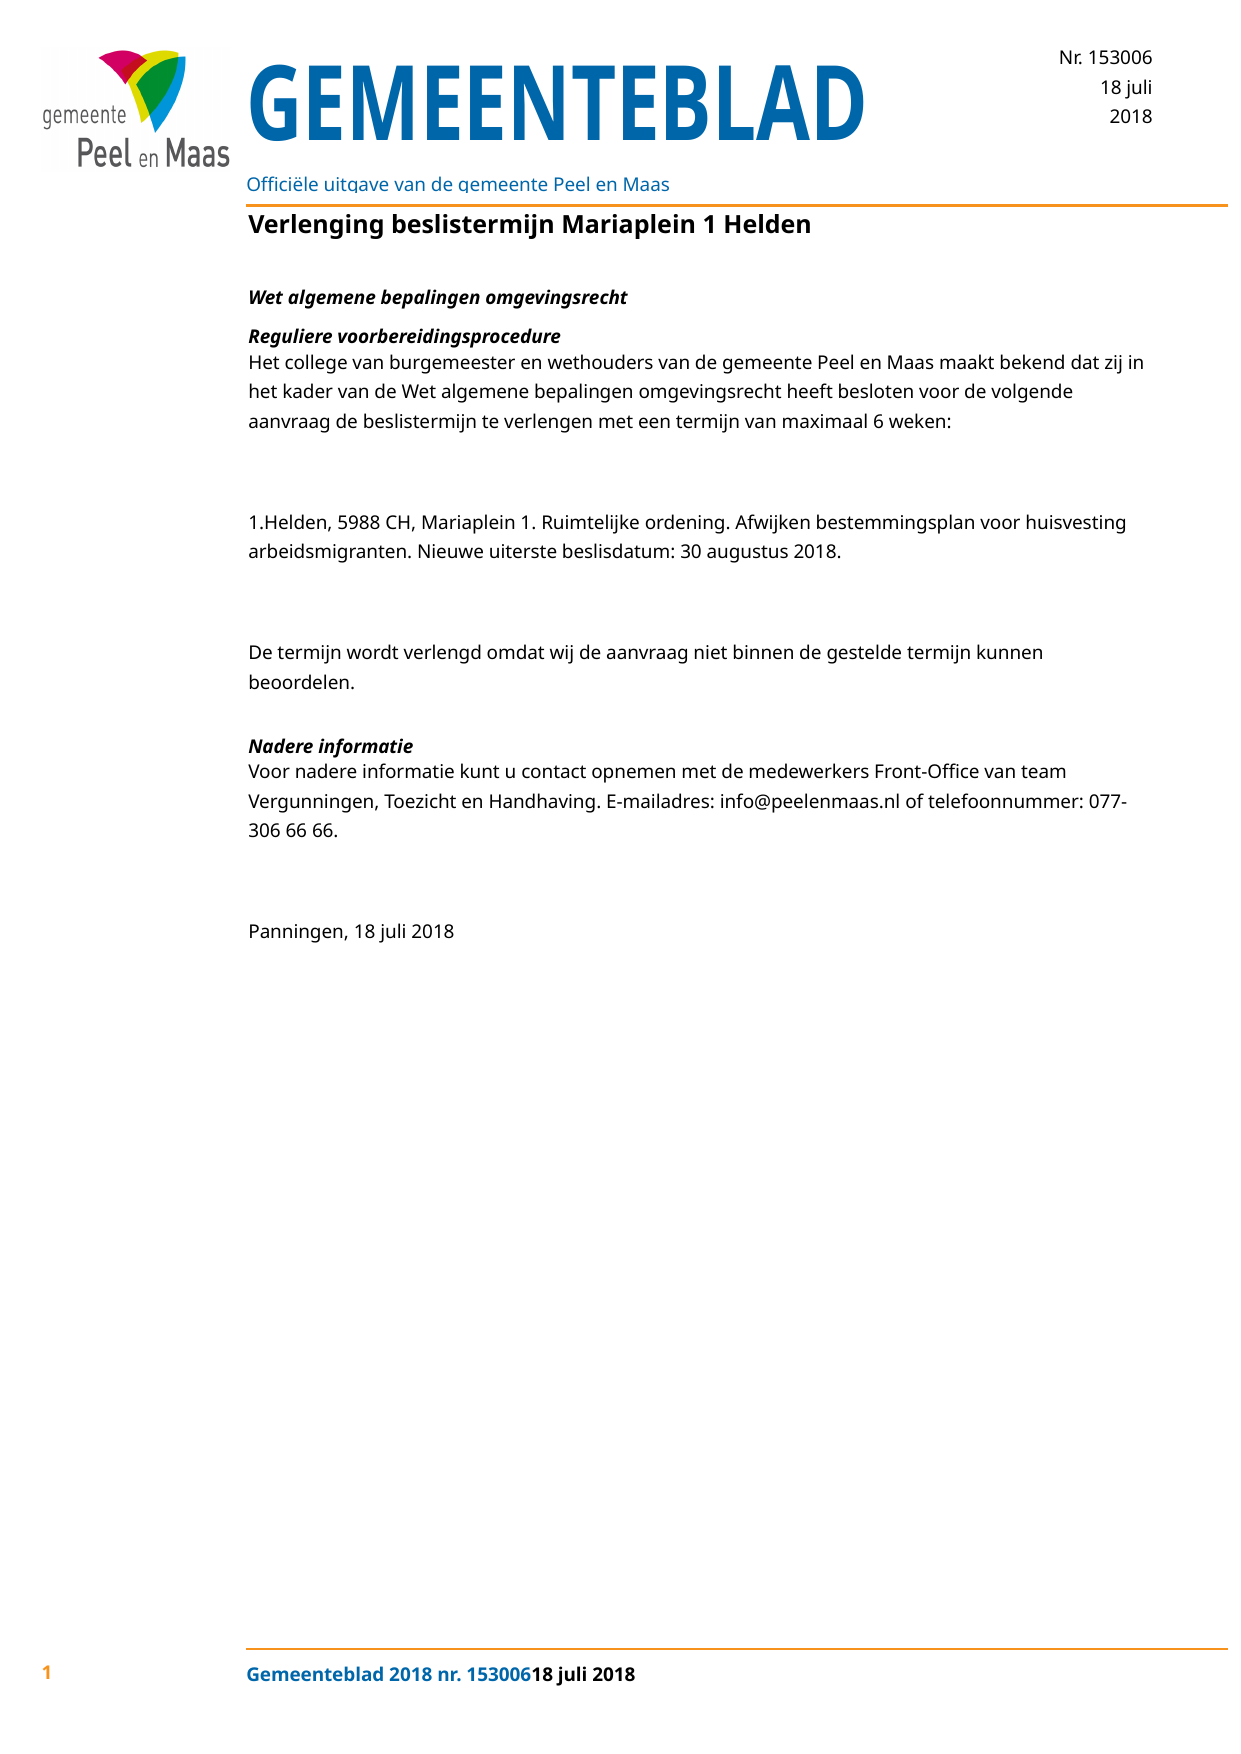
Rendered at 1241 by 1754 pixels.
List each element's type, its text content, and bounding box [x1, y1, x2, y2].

text Nadere informatie [248, 733, 1152, 758]
picture [41, 47, 231, 172]
text Panningen, 18 juli 2018 [248, 918, 1152, 944]
text Wet algemene bepalingen omgevingsrecht [248, 284, 1152, 309]
text Reguliere voorbereidingsprocedure [248, 323, 1152, 349]
text 1.Helden, 5988 CH, Mariaplein 1. Ruimtelijke ordening. Afwijken bestemmingsplan voor huisvesting arbeidsmigranten. Nieuwe uiterste beslisdatum: 30 augustus 2018. [248, 509, 1152, 564]
text De termijn wordt verlengd omdat wij de aanvraag niet binnen de gestelde termijn kunnen beoordelen. [248, 639, 1152, 694]
text Het college van burgemeester en wethouders van de gemeente Peel en Maas maakt bekend dat zij in het kader van de Wet algemene bepalingen omgevingsrecht heeft besloten voor de volgende aanvraag de beslistermijn te verlengen met een termijn van maximaal 6 weken: [248, 349, 1152, 434]
text Verlenging beslistermijn Mariaplein 1 Helden [248, 207, 1152, 241]
text Voor nadere informatie kunt u contact opnemen met de medewerkers Front-Office van team Vergunningen, Toezicht en Handhaving. E-mailadres: info@peelenmaas.nl of telefoonnummer: 077- 306 66 66. [248, 758, 1152, 843]
